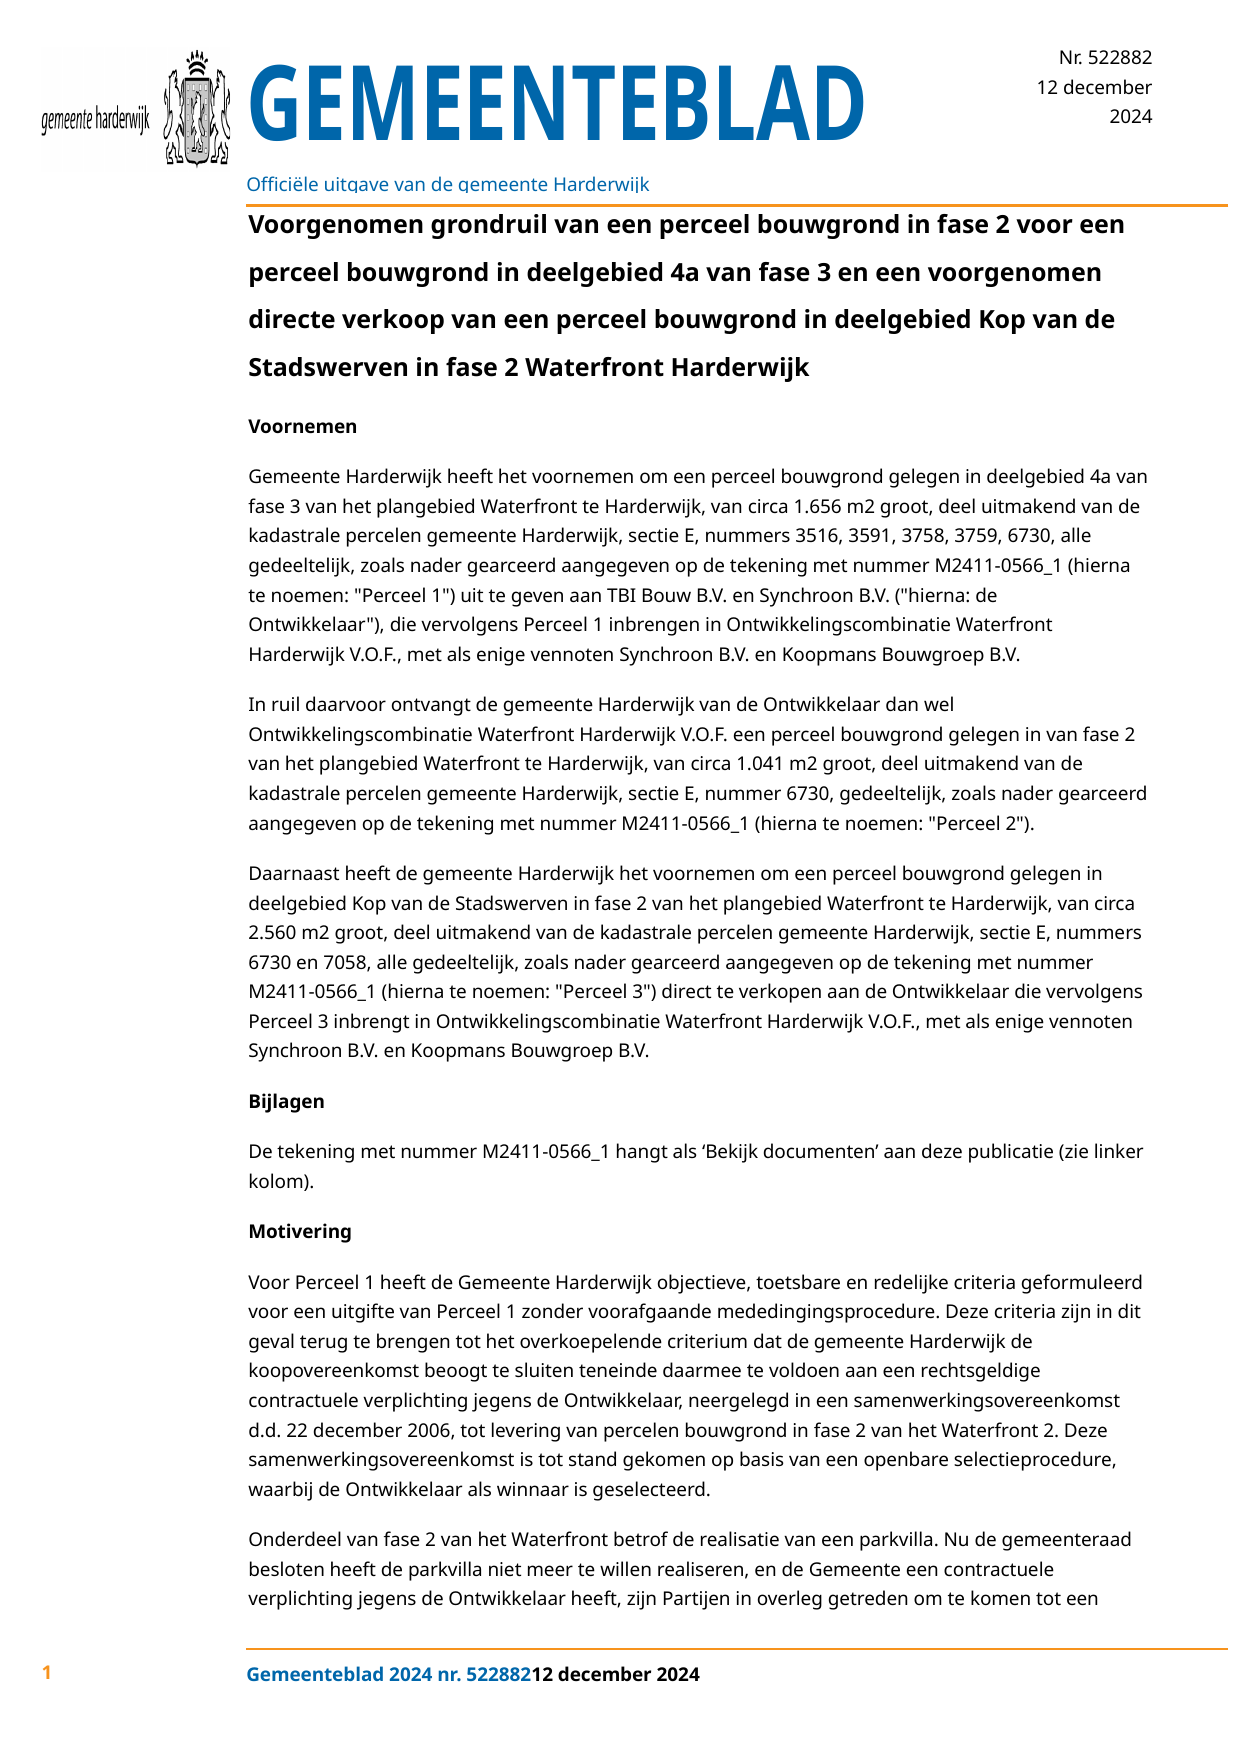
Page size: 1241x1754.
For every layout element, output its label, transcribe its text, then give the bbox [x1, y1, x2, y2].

text In ruil daarvoor ontvangt de gemeente Harderwijk van de Ontwikkelaar dan wel Ontwikkelingscombinatie Waterfront Harderwijk V.O.F. een perceel bouwgrond gelegen in van fase 2 van het plangebied Waterfront te Harderwijk, van circa 1.041 m2 groot, deel uitmakend van de kadastrale percelen gemeente Harderwijk, sectie E, nummer 6730, gedeeltelijk, zoals nader gearceerd aangegeven op de tekening met nummer M2411-0566_1 (hierna te noemen: "Perceel 2"). [248, 691, 1152, 836]
text Motivering [248, 1218, 1152, 1244]
text Voor Perceel 1 heeft de Gemeente Harderwijk objectieve, toetsbare en redelijke criteria geformuleerd voor een uitgifte van Perceel 1 zonder voorafgaande mededingingsprocedure. Deze criteria zijn in dit geval terug te brengen tot het overkoepelende criterium dat de gemeente Harderwijk de koopovereenkomst beoogt te sluiten teneinde daarmee te voldoen aan een rechtsgeldige contractuele verplichting jegens de Ontwikkelaar, neergelegd in een samenwerkingsovereenkomst d.d. 22 december 2006, tot levering van percelen bouwgrond in fase 2 van het Waterfront 2. Deze samenwerkingsovereenkomst is tot stand gekomen op basis van een openbare selectieprocedure, waarbij de Ontwikkelaar als winnaar is geselecteerd. [248, 1269, 1152, 1502]
text Bijlagen [248, 1088, 1152, 1114]
text Onderdeel van fase 2 van het Waterfront betrof de realisatie van een parkvilla. Nu de gemeenteraad besloten heeft de parkvilla niet meer te willen realiseren, en de Gemeente een contractuele verplichting jegens de Ontwikkelaar heeft, zijn Partijen in overleg getreden om te komen tot een [248, 1526, 1152, 1611]
text Voorgenomen grondruil van een perceel bouwgrond in fase 2 voor een perceel bouwgrond in deelgebied 4a van fase 3 en een voorgenomen directe verkoop van een perceel bouwgrond in deelgebied Kop van de Stadswerven in fase 2 Waterfront Harderwijk [248, 207, 1152, 384]
text De tekening met nummer M2411-0566_1 hangt als ‘Bekijk documenten’ aan deze publicatie (zie linker kolom). [248, 1138, 1152, 1194]
text Voornemen [248, 413, 1152, 439]
picture [41, 47, 231, 172]
text Gemeente Harderwijk heeft het voornemen om een perceel bouwgrond gelegen in deelgebied 4a van fase 3 van het plangebied Waterfront te Harderwijk, van circa 1.656 m2 groot, deel uitmakend van de kadastrale percelen gemeente Harderwijk, sectie E, nummers 3516, 3591, 3758, 3759, 6730, alle gedeeltelijk, zoals nader gearceerd aangegeven op de tekening met nummer M2411-0566_1 (hierna te noemen: "Perceel 1") uit te geven aan TBI Bouw B.V. en Synchroon B.V. ("hierna: de Ontwikkelaar"), die vervolgens Perceel 1 inbrengen in Ontwikkelingscombinatie Waterfront Harderwijk V.O.F., met als enige vennoten Synchroon B.V. en Koopmans Bouwgroep B.V. [248, 463, 1152, 667]
text Daarnaast heeft de gemeente Harderwijk het voornemen om een perceel bouwgrond gelegen in deelgebied Kop van de Stadswerven in fase 2 van het plangebied Waterfront te Harderwijk, van circa 2.560 m2 groot, deel uitmakend van de kadastrale percelen gemeente Harderwijk, sectie E, nummers 6730 en 7058, alle gedeeltelijk, zoals nader gearceerd aangegeven op de tekening met nummer M2411-0566_1 (hierna te noemen: "Perceel 3") direct te verkopen aan de Ontwikkelaar die vervolgens Perceel 3 inbrengt in Ontwikkelingscombinatie Waterfront Harderwijk V.O.F., met als enige vennoten Synchroon B.V. en Koopmans Bouwgroep B.V. [248, 860, 1152, 1063]
